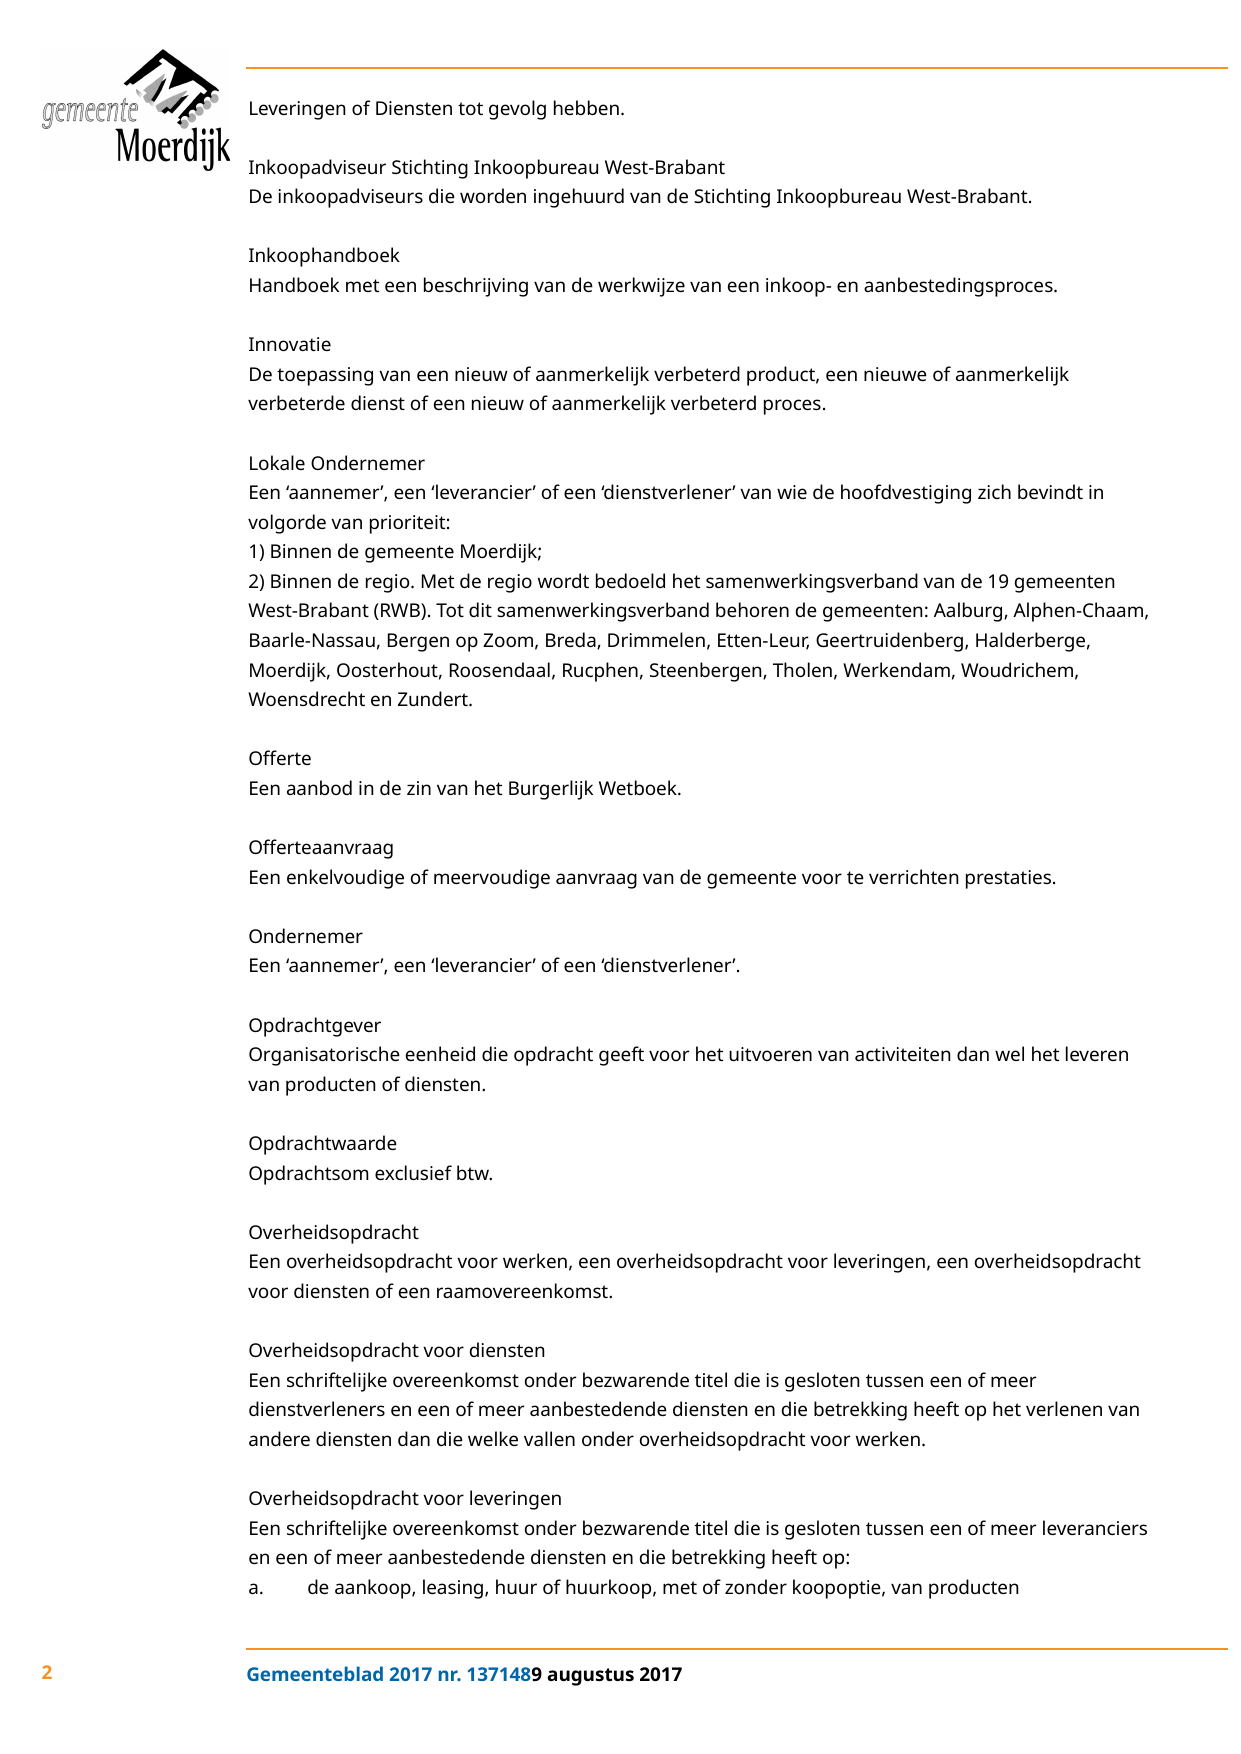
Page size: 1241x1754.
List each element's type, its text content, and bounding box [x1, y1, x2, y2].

text Leveringen of Diensten tot gevolg hebben. [248, 95, 1152, 121]
text Offerteaanvraag [248, 834, 1152, 860]
text Lokale Ondernemer [248, 450, 1152, 476]
text Overheidsopdracht voor diensten [248, 1337, 1152, 1363]
picture [41, 47, 231, 172]
list de aankoop, leasing, huur of huurkoop, met of zonder koopoptie, van producten [248, 1574, 1152, 1600]
text Opdrachtsom exclusief btw. [248, 1160, 1152, 1186]
text De inkoopadviseurs die worden ingehuurd van de Stichting Inkoopbureau West-Brabant. [248, 183, 1152, 209]
text Handboek met een beschrijving van de werkwijze van een inkoop- en aanbestedingsproces. [248, 272, 1152, 298]
text Innovatie [248, 331, 1152, 357]
text Ondernemer [248, 923, 1152, 949]
text Inkoophandboek [248, 243, 1152, 268]
text Een schriftelijke overeenkomst onder bezwarende titel die is gesloten tussen een of meer dienstverleners en een of meer aanbestedende diensten en die betrekking heeft op het verlenen van andere diensten dan die welke vallen onder overheidsopdracht voor werken. [248, 1367, 1152, 1452]
text Opdrachtwaarde [248, 1130, 1152, 1156]
text Opdrachtgever [248, 1012, 1152, 1038]
text 2) Binnen de regio. Met de regio wordt bedoeld het samenwerkingsverband van de 19 gemeenten West-Brabant (RWB). Tot dit samenwerkingsverband behoren de gemeenten: Aalburg, Alphen-Chaam, Baarle-Nassau, Bergen op Zoom, Breda, Drimmelen, Etten-Leur, Geertruidenberg, Halderberge, Moerdijk, Oosterhout, Roosendaal, Rucphen, Steenbergen, Tholen, Werkendam, Woudrichem, Woensdrecht en Zundert. [248, 568, 1152, 712]
text Een enkelvoudige of meervoudige aanvraag van de gemeente voor te verrichten prestaties. [248, 864, 1152, 890]
text Een overheidsopdracht voor werken, een overheidsopdracht voor leveringen, een overheidsopdracht voor diensten of een raamovereenkomst. [248, 1248, 1152, 1304]
text Een schriftelijke overeenkomst onder bezwarende titel die is gesloten tussen een of meer leveranciers en een of meer aanbestedende diensten en die betrekking heeft op: [248, 1515, 1152, 1570]
text Offerte [248, 746, 1152, 771]
text De toepassing van een nieuw of aanmerkelijk verbeterd product, een nieuwe of aanmerkelijk verbeterde dienst of een nieuw of aanmerkelijk verbeterd proces. [248, 361, 1152, 416]
text Overheidsopdracht [248, 1219, 1152, 1245]
text Een aanbod in de zin van het Burgerlijk Wetboek. [248, 775, 1152, 801]
text Overheidsopdracht voor leveringen [248, 1485, 1152, 1511]
text Een ‘aannemer’, een ‘leverancier’ of een ‘dienstverlener’ van wie de hoofdvestiging zich bevindt in volgorde van prioriteit: [248, 479, 1152, 535]
text Inkoopadviseur Stichting Inkoopbureau West-Brabant [248, 154, 1152, 180]
text Een ‘aannemer’, een ‘leverancier’ of een ‘dienstverlener’. [248, 953, 1152, 978]
text 1) Binnen de gemeente Moerdijk; [248, 538, 1152, 564]
text Organisatorische eenheid die opdracht geeft voor het uitvoeren van activiteiten dan wel het leveren van producten of diensten. [248, 1041, 1152, 1097]
